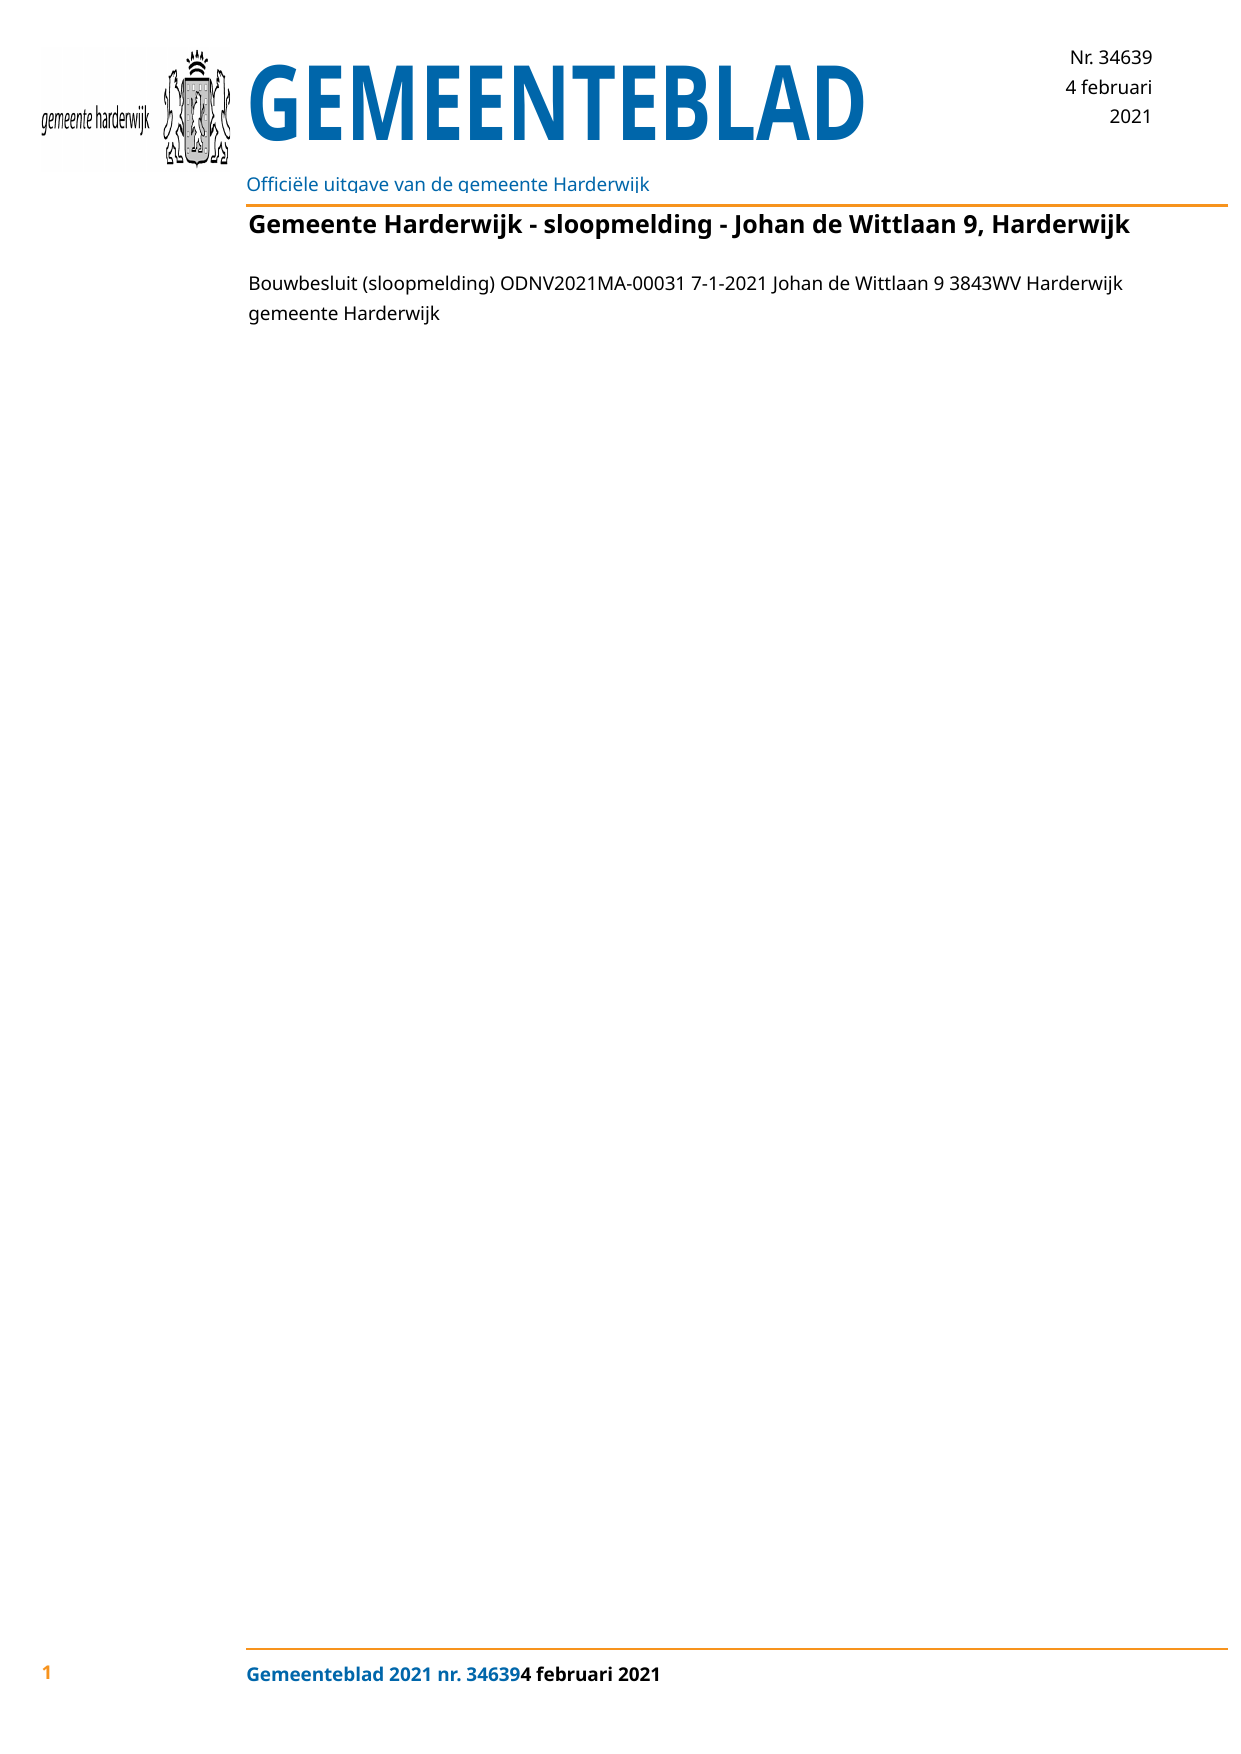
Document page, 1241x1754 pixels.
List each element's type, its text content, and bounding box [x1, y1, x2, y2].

text Gemeente Harderwijk - sloopmelding - Johan de Wittlaan 9, Harderwijk [248, 207, 1152, 241]
picture [41, 47, 231, 172]
text Bouwbesluit (sloopmelding) ODNV2021MA-00031 7-1-2021 Johan de Wittlaan 9 3843WV Harderwijk gemeente Harderwijk [248, 270, 1152, 326]
